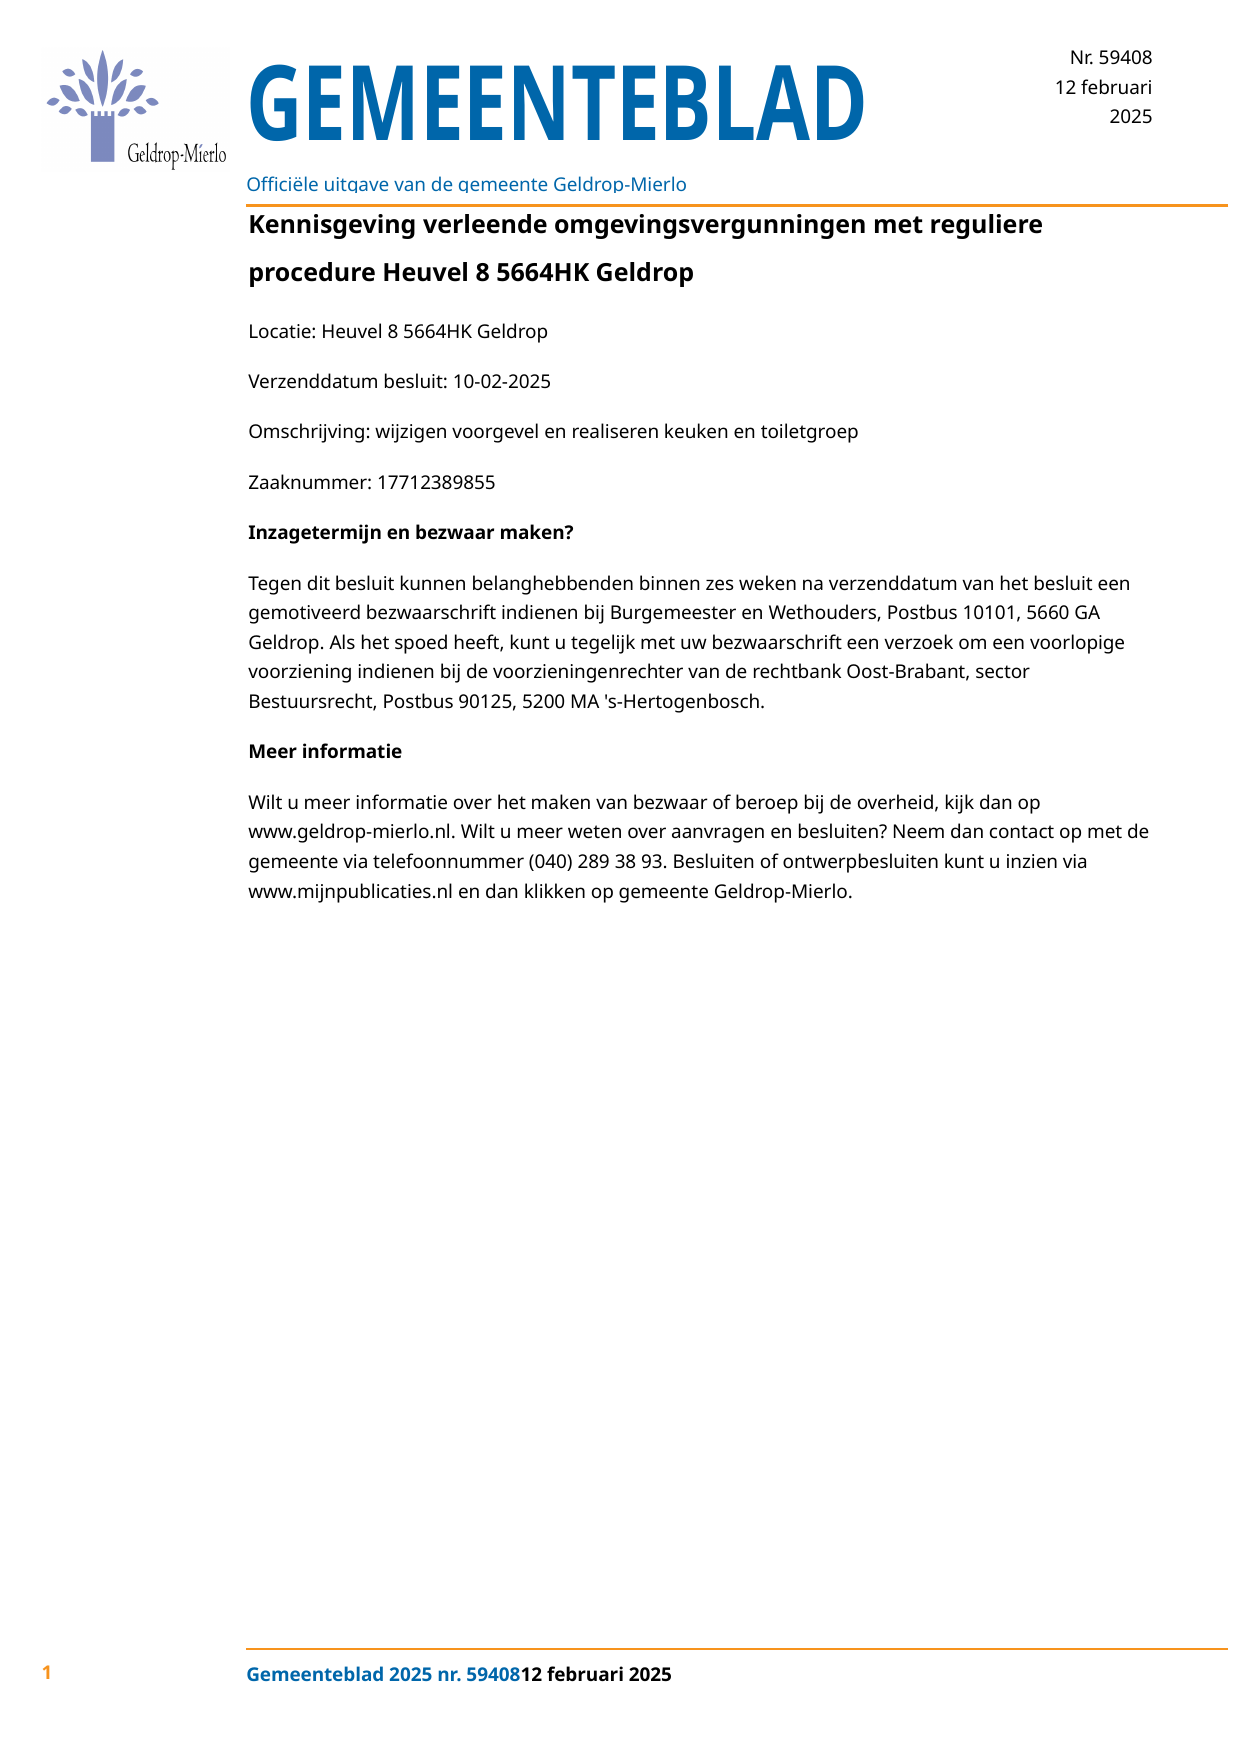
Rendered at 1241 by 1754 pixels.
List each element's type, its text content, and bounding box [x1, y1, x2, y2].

text Omschrijving: wijzigen voorgevel en realiseren keuken en toiletgroep [248, 419, 1152, 444]
text Zaaknummer: 17712389855 [248, 469, 1152, 495]
text Locatie: Heuvel 8 5664HK Geldrop [248, 318, 1152, 344]
text Verzenddatum besluit: 10-02-2025 [248, 368, 1152, 394]
text Meer informatie [248, 739, 1152, 764]
text Wilt u meer informatie over het maken van bezwaar of beroep bij de overheid, kijk dan op www.geldrop-mierlo.nl. Wilt u meer weten over aanvragen en besluiten? Neem dan contact op met de gemeente via telefoonnummer (040) 289 38 93. Besluiten of ontwerpbesluiten kunt u inzien via www.mijnpublicaties.nl en dan klikken op gemeente Geldrop-Mierlo. [248, 789, 1152, 904]
text Kennisgeving verleende omgevingsvergunningen met reguliere procedure Heuvel 8 5664HK Geldrop [248, 207, 1152, 288]
text Tegen dit besluit kunnen belanghebbenden binnen zes weken na verzenddatum van het besluit een gemotiveerd bezwaarschrift indienen bij Burgemeester en Wethouders, Postbus 10101, 5660 GA Geldrop. Als het spoed heeft, kunt u tegelijk met uw bezwaarschrift een verzoek om een voorlopige voorziening indienen bij de voorzieningenrechter van de rechtbank Oost-Brabant, sector Bestuursrecht, Postbus 90125, 5200 MA 's-Hertogenbosch. [248, 570, 1152, 714]
picture [41, 47, 231, 172]
text Inzagetermijn en bezwaar maken? [248, 519, 1152, 545]
